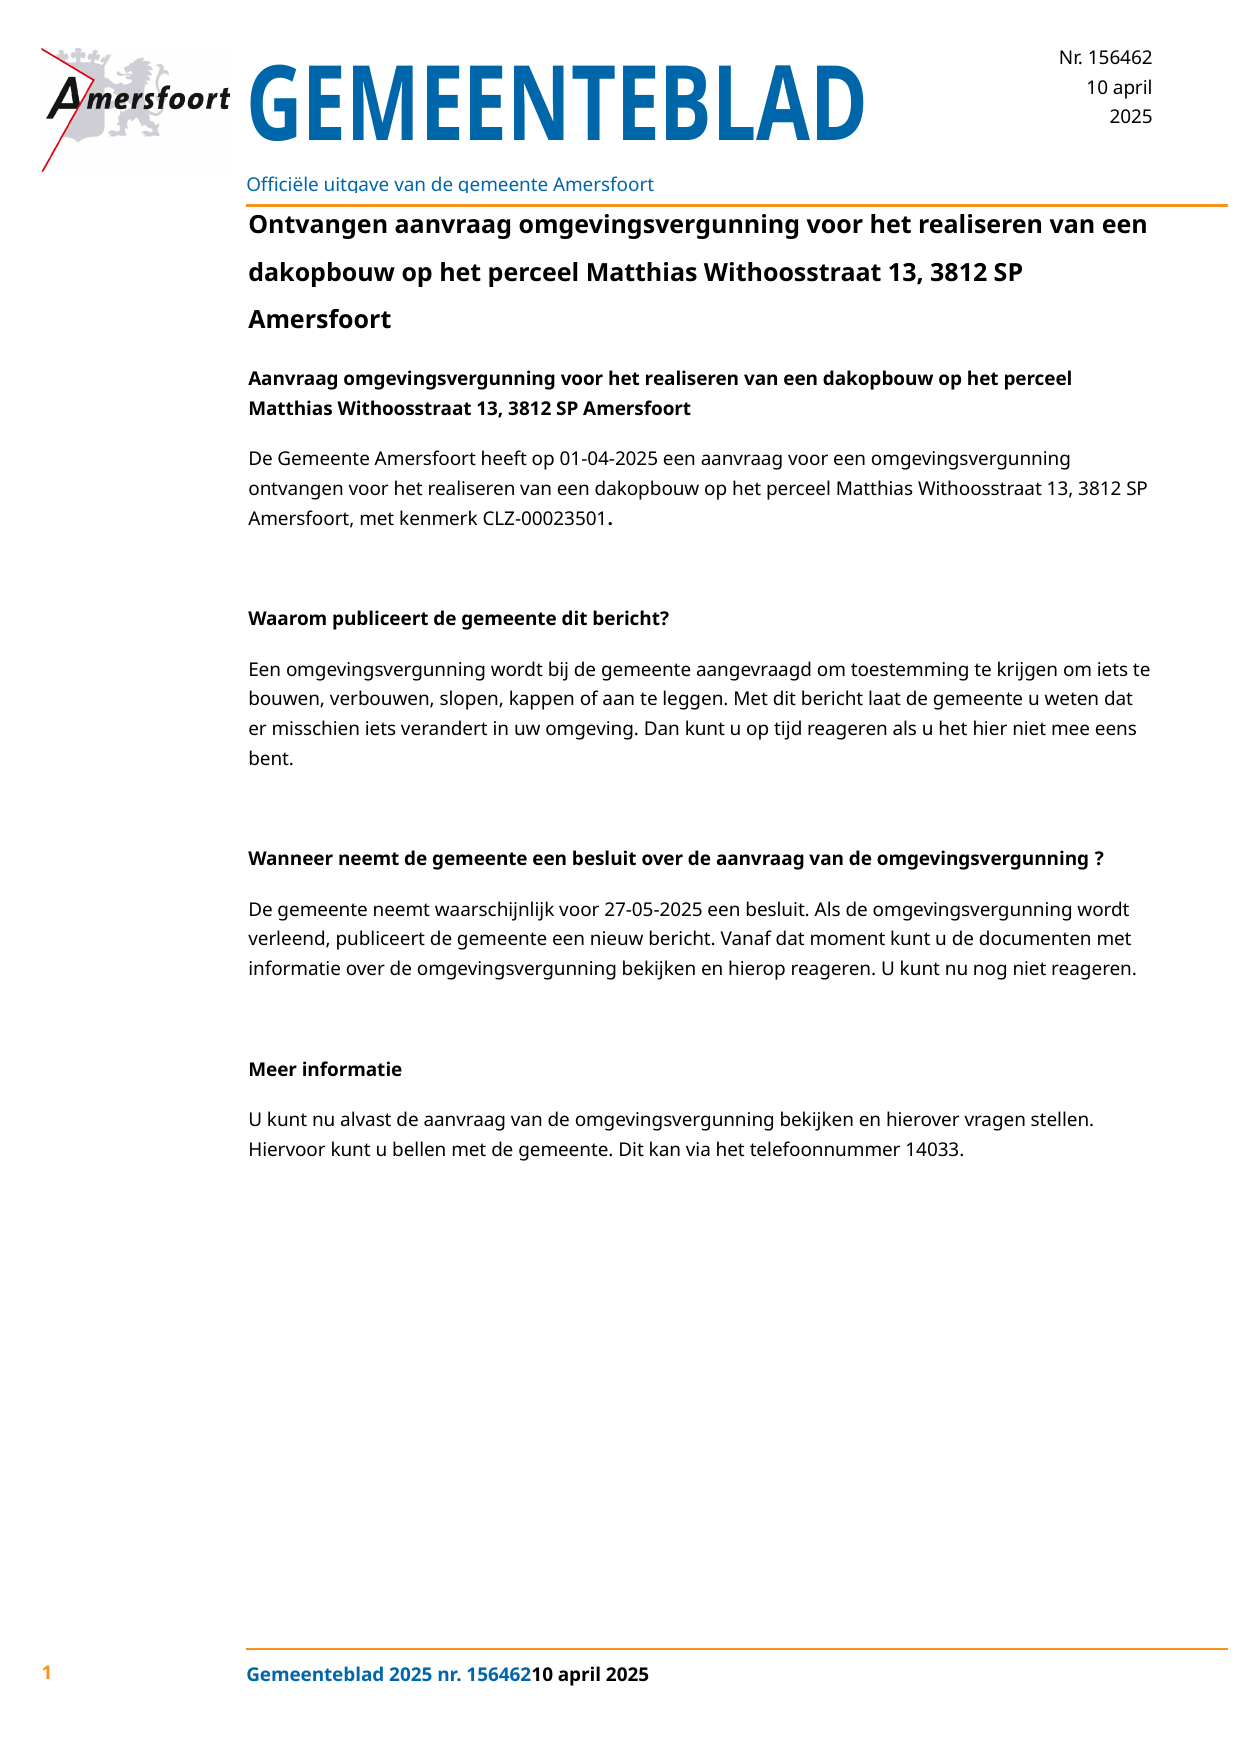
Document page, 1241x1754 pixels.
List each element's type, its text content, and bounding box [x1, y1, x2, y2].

text Waarom publiceert de gemeente dit bericht? [248, 606, 1152, 631]
text De Gemeente Amersfoort heeft op 01-04-2025 een aanvraag voor een omgevingsvergunning ontvangen voor het realiseren van een dakopbouw op het perceel Matthias Withoosstraat 13, 3812 SP Amersfoort, met kenmerk CLZ-00023501. [248, 446, 1152, 530]
text De gemeente neemt waarschijnlijk voor 27-05-2025 een besluit. Als de omgevingsvergunning wordt verleend, publiceert de gemeente een nieuw bericht. Vanaf dat moment kunt u de documenten met informatie over de omgevingsvergunning bekijken en hierop reageren. U kunt nu nog niet reageren. [248, 896, 1152, 981]
text Wanneer neemt de gemeente een besluit over de aanvraag van de omgevingsvergunning ? [248, 846, 1152, 871]
text U kunt nu alvast de aanvraag van de omgevingsvergunning bekijken en hierover vragen stellen. Hiervoor kunt u bellen met de gemeente. Dit kan via het telefoonnummer 14033. [248, 1106, 1152, 1162]
text Een omgevingsvergunning wordt bij de gemeente aangevraagd om toestemming te krijgen om iets te bouwen, verbouwen, slopen, kappen of aan te leggen. Met dit bericht laat de gemeente u weten dat er misschien iets verandert in uw omgeving. Dan kunt u op tijd reageren als u het hier niet mee eens bent. [248, 656, 1152, 770]
text Ontvangen aanvraag omgevingsvergunning voor het realiseren van een dakopbouw op het perceel Matthias Withoosstraat 13, 3812 SP Amersfoort [248, 207, 1152, 336]
text Aanvraag omgevingsvergunning voor het realiseren van een dakopbouw op het perceel Matthias Withoosstraat 13, 3812 SP Amersfoort [248, 366, 1152, 421]
picture [41, 47, 231, 172]
text Meer informatie [248, 1056, 1152, 1082]
